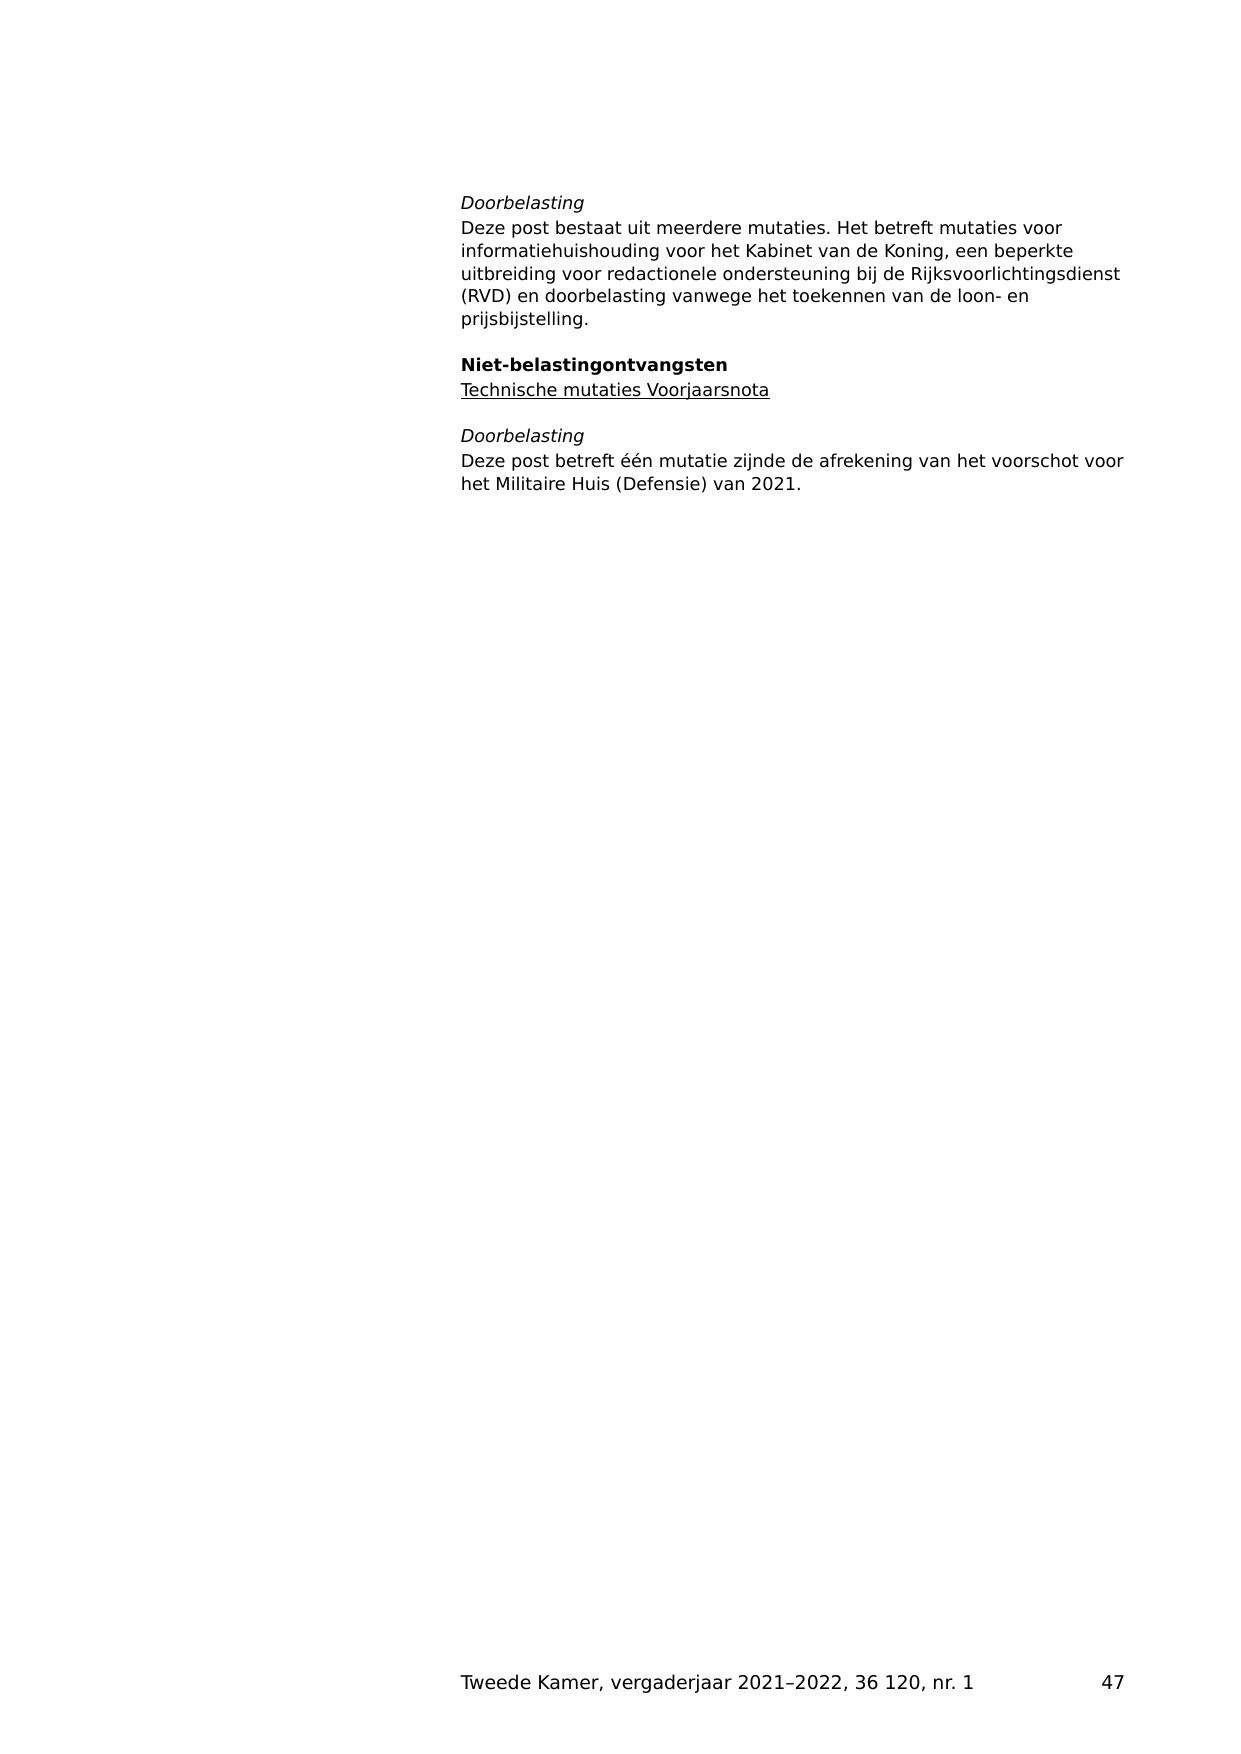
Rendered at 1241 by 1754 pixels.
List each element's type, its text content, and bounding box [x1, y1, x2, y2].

text Deze post bestaat uit meerdere mutaties. Het betreft mutaties voor informatiehuishouding voor het Kabinet van de Koning, een beperkte uitbreiding voor redactionele ondersteuning bij de Rijksvoorlichtingsdienst (RVD) en doorbelasting vanwege het toekennen van de loon- en prijsbijstelling. [461, 216, 1125, 330]
text Niet-belastingontvangsten [461, 353, 1125, 376]
text Technische mutaties Voorjaarsnota [461, 378, 1125, 401]
text Doorbelasting [461, 424, 1125, 447]
text Deze post betreft één mutatie zijnde de afrekening van het voorschot voor het Militaire Huis (Defensie) van 2021. [461, 449, 1125, 495]
text Doorbelasting [461, 191, 1125, 214]
